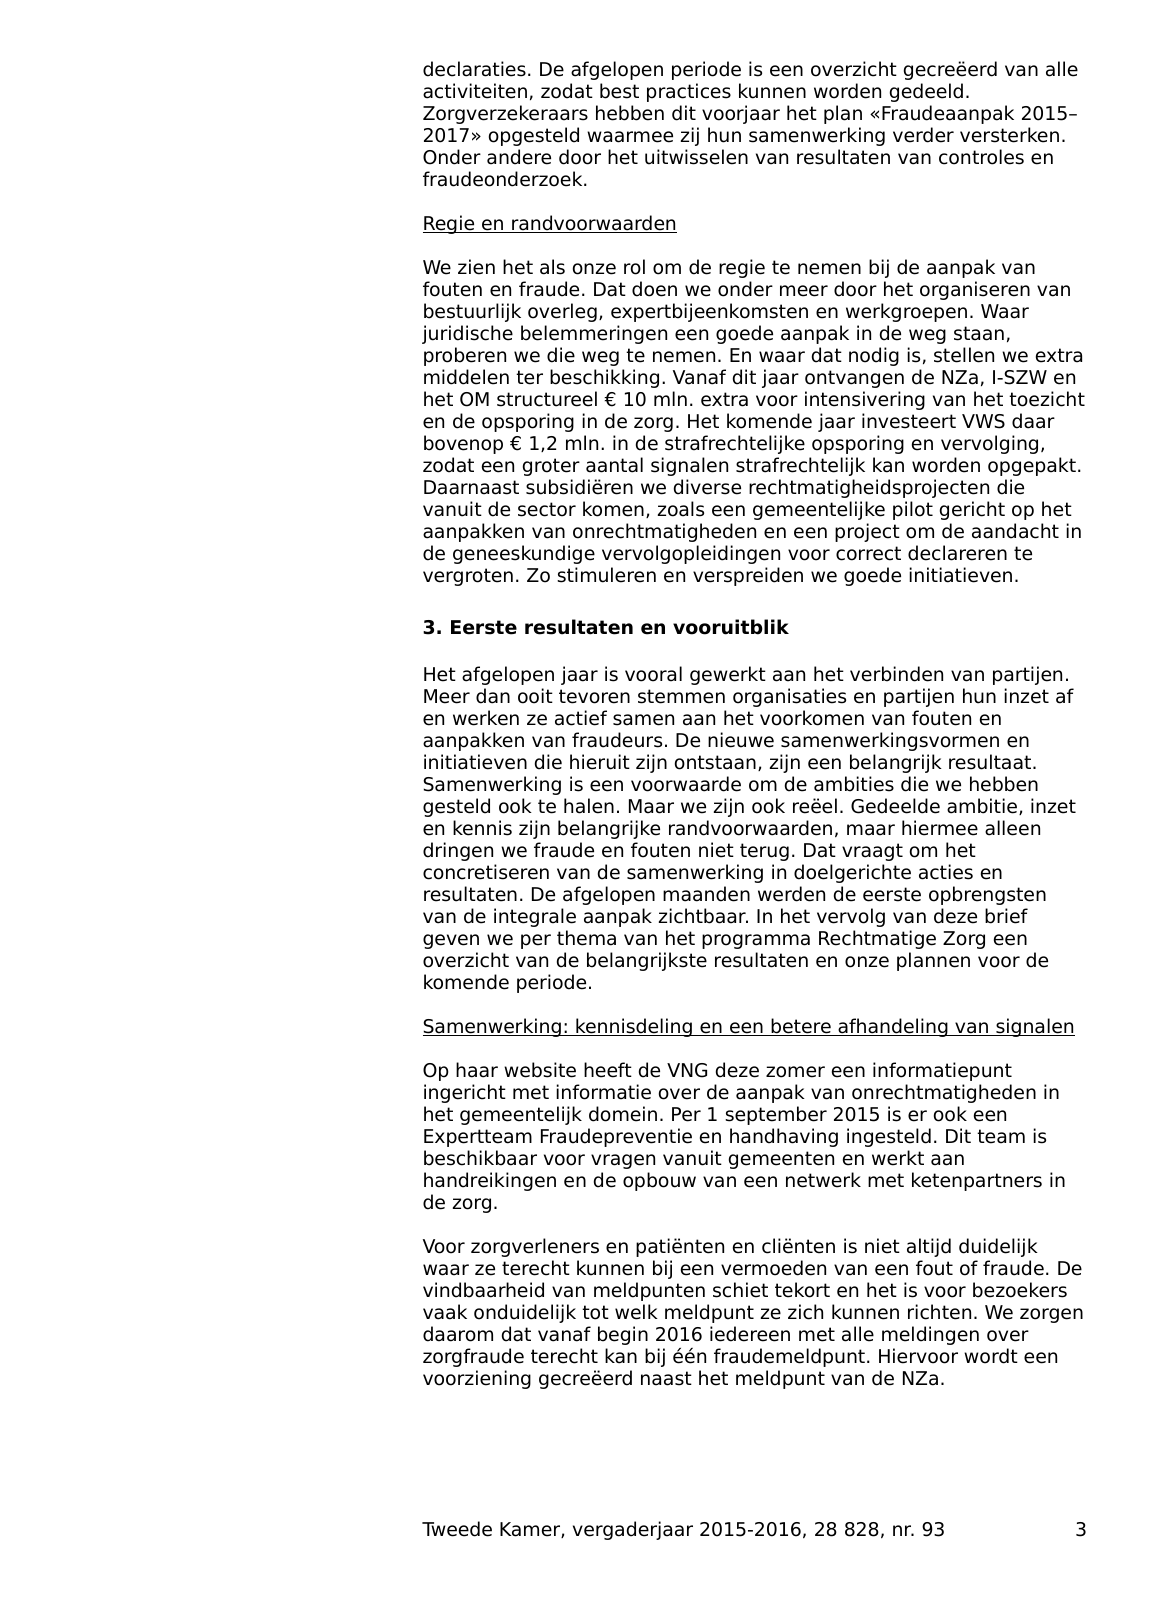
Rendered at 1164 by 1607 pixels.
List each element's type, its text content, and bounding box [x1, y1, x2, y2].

subtitle 3. Eerste resultaten en vooruitblik [422, 617, 1087, 639]
text We zien het als onze rol om de regie te nemen bij de aanpak van fouten en fraude. Dat doen we onder meer door het organiseren van bestuurlijk overleg, expertbijeenkomsten en werkgroepen. Waar juridische belemmeringen een goede aanpak in de weg staan, proberen we die weg te nemen. En waar dat nodig is, stellen we extra middelen ter beschikking. Vanaf dit jaar ontvangen de NZa, I-SZW en het OM structureel € 10 mln. extra voor intensivering van het toezicht en de opsporing in de zorg. Het komende jaar investeert VWS daar bovenop € 1,2 mln. in de strafrechtelijke opsporing en vervolging, zodat een groter aantal signalen strafrechtelijk kan worden opgepakt. Daarnaast subsidiëren we diverse rechtmatigheidsprojecten die vanuit de sector komen, zoals een gemeentelijke pilot gericht op het aanpakken van onrechtmatigheden en een project om de aandacht in de geneeskundige vervolgopleidingen voor correct declareren te vergroten. Zo stimuleren en verspreiden we goede initiatieven. [422, 257, 1087, 587]
text declaraties. De afgelopen periode is een overzicht gecreëerd van alle activiteiten, zodat best practices kunnen worden gedeeld. Zorgverzekeraars hebben dit voorjaar het plan «Fraudeaanpak 2015–2017» opgesteld waarmee zij hun samenwerking verder versterken. Onder andere door het uitwisselen van resultaten van controles en fraudeonderzoek. [422, 59, 1087, 191]
text Voor zorgverleners en patiënten en cliënten is niet altijd duidelijk waar ze terecht kunnen bij een vermoeden van een fout of fraude. De vindbaarheid van meldpunten schiet tekort en het is voor bezoekers vaak onduidelijk tot welk meldpunt ze zich kunnen richten. We zorgen daarom dat vanaf begin 2016 iedereen met alle meldingen over zorgfraude terecht kan bij één fraudemeldpunt. Hiervoor wordt een voorziening gecreëerd naast het meldpunt van de NZa. [422, 1236, 1087, 1390]
subtitle Regie en randvoorwaarden [422, 213, 1087, 235]
subtitle Samenwerking: kennisdeling en een betere afhandeling van signalen [422, 1016, 1087, 1038]
text Het afgelopen jaar is vooral gewerkt aan het verbinden van partijen. Meer dan ooit tevoren stemmen organisaties en partijen hun inzet af en werken ze actief samen aan het voorkomen van fouten en aanpakken van fraudeurs. De nieuwe samenwerkingsvormen en initiatieven die hieruit zijn ontstaan, zijn een belangrijk resultaat. Samenwerking is een voorwaarde om de ambities die we hebben gesteld ook te halen. Maar we zijn ook reëel. Gedeelde ambitie, inzet en kennis zijn belangrijke randvoorwaarden, maar hiermee alleen dringen we fraude en fouten niet terug. Dat vraagt om het concretiseren van de samenwerking in doelgerichte acties en resultaten. De afgelopen maanden werden de eerste opbrengsten van de integrale aanpak zichtbaar. In het vervolg van deze brief geven we per thema van het programma Rechtmatige Zorg een overzicht van de belangrijkste resultaten en onze plannen voor de komende periode. [422, 664, 1087, 994]
text Op haar website heeft de VNG deze zomer een informatiepunt ingericht met informatie over de aanpak van onrechtmatigheden in het gemeentelijk domein. Per 1 september 2015 is er ook een Expertteam Fraudepreventie en handhaving ingesteld. Dit team is beschikbaar voor vragen vanuit gemeenten en werkt aan handreikingen en de opbouw van een netwerk met ketenpartners in de zorg. [422, 1060, 1087, 1214]
